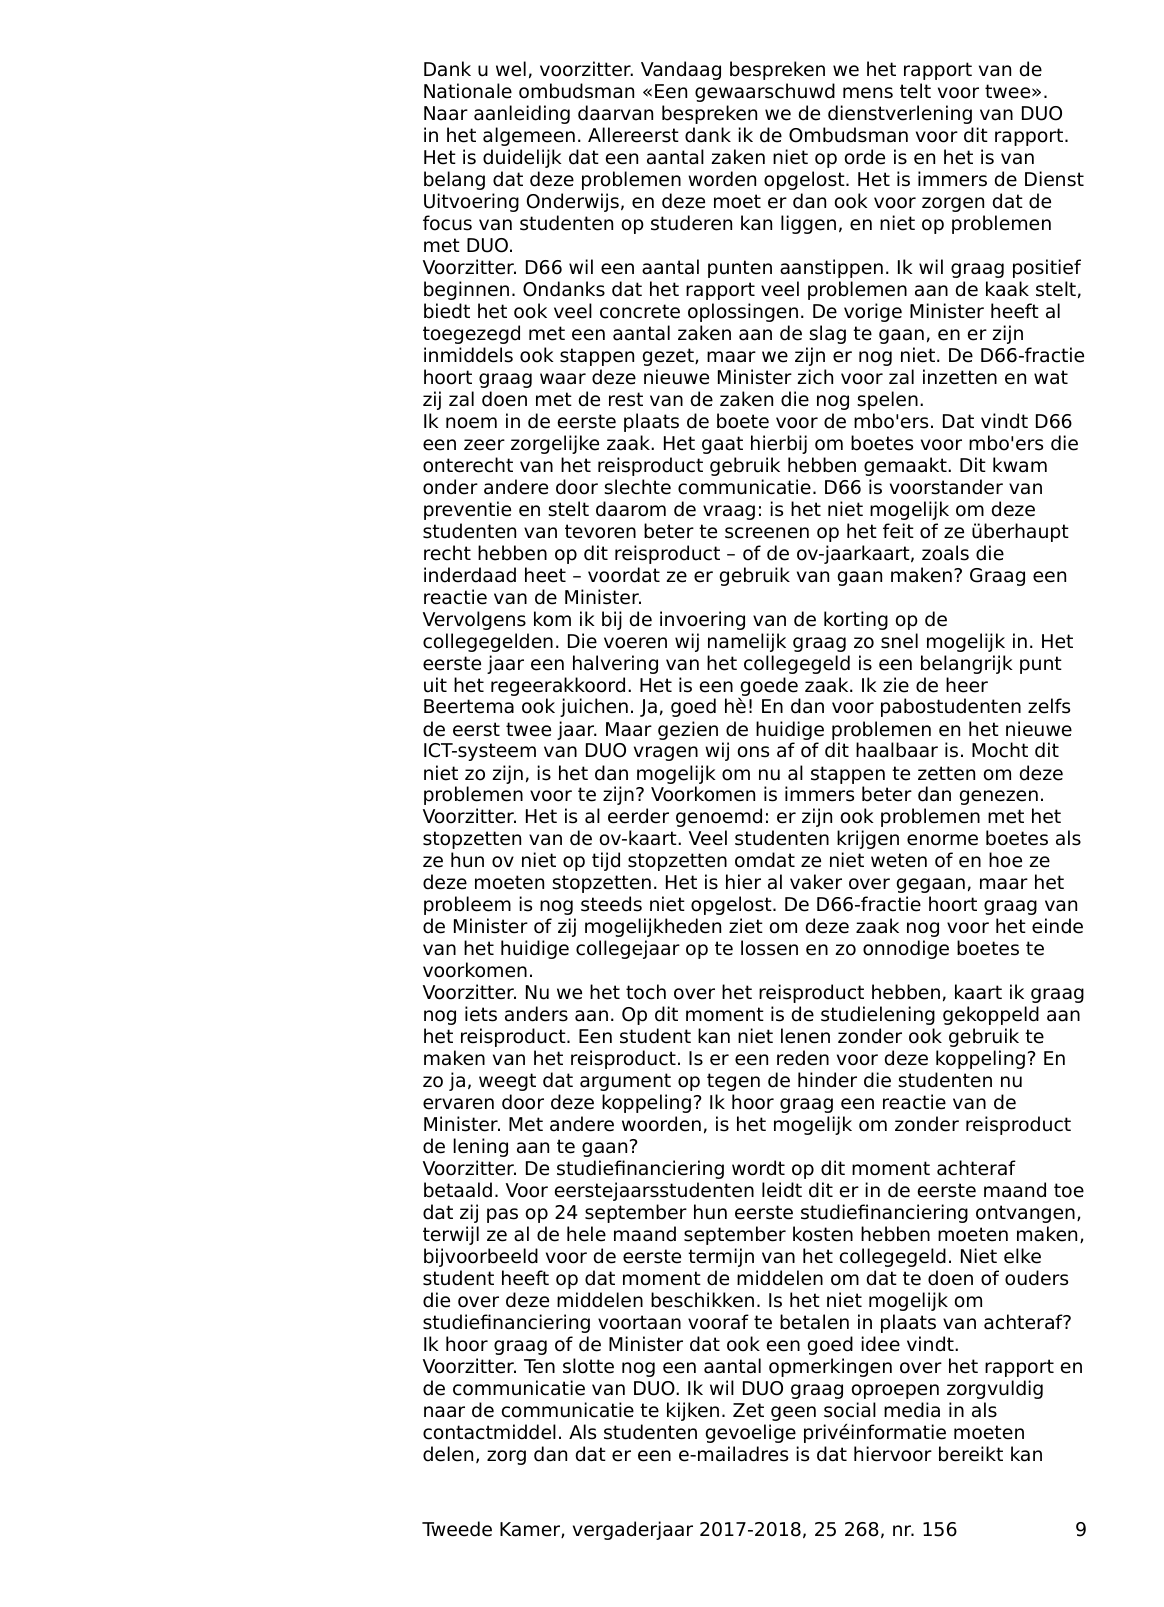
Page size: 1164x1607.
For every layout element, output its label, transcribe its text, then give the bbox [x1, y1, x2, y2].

text Voorzitter. Nu we het toch over het reisproduct hebben, kaart ik graag nog iets anders aan. Op dit moment is de studielening gekoppeld aan het reisproduct. Een student kan niet lenen zonder ook gebruik te maken van het reisproduct. Is er een reden voor deze koppeling? En zo ja, weegt dat argument op tegen de hinder die studenten nu ervaren door deze koppeling? Ik hoor graag een reactie van de Minister. Met andere woorden, is het mogelijk om zonder reisproduct de lening aan te gaan? [422, 982, 1087, 1158]
text Voorzitter. Het is al eerder genoemd: er zijn ook problemen met het stopzetten van de ov-kaart. Veel studenten krijgen enorme boetes als ze hun ov niet op tijd stopzetten omdat ze niet weten of en hoe ze deze moeten stopzetten. Het is hier al vaker over gegaan, maar het probleem is nog steeds niet opgelost. De D66-fractie hoort graag van de Minister of zij mogelijkheden ziet om deze zaak nog voor het einde van het huidige collegejaar op te lossen en zo onnodige boetes te voorkomen. [422, 806, 1087, 982]
text Voorzitter. De studiefinanciering wordt op dit moment achteraf betaald. Voor eerstejaarsstudenten leidt dit er in de eerste maand toe dat zij pas op 24 september hun eerste studiefinanciering ontvangen, terwijl ze al de hele maand september kosten hebben moeten maken, bijvoorbeeld voor de eerste termijn van het collegegeld. Niet elke student heeft op dat moment de middelen om dat te doen of ouders die over deze middelen beschikken. Is het niet mogelijk om studiefinanciering voortaan vooraf te betalen in plaats van achteraf? Ik hoor graag of de Minister dat ook een goed idee vindt. [422, 1158, 1087, 1356]
text Vervolgens kom ik bij de invoering van de korting op de collegegelden. Die voeren wij namelijk graag zo snel mogelijk in. Het eerste jaar een halvering van het collegegeld is een belangrijk punt uit het regeerakkoord. Het is een goede zaak. Ik zie de heer Beertema ook juichen. Ja, goed hè! En dan voor pabostudenten zelfs de eerst twee jaar. Maar gezien de huidige problemen en het nieuwe ICT-systeem van DUO vragen wij ons af of dit haalbaar is. Mocht dit niet zo zijn, is het dan mogelijk om nu al stappen te zetten om deze problemen voor te zijn? Voorkomen is immers beter dan genezen. [422, 608, 1087, 806]
text Dank u wel, voorzitter. Vandaag bespreken we het rapport van de Nationale ombudsman «Een gewaarschuwd mens telt voor twee». Naar aanleiding daarvan bespreken we de dienstverlening van DUO in het algemeen. Allereerst dank ik de Ombudsman voor dit rapport. Het is duidelijk dat een aantal zaken niet op orde is en het is van belang dat deze problemen worden opgelost. Het is immers de Dienst Uitvoering Onderwijs, en deze moet er dan ook voor zorgen dat de focus van studenten op studeren kan liggen, en niet op problemen met DUO. [422, 59, 1087, 257]
text Ik noem in de eerste plaats de boete voor de mbo'ers. Dat vindt D66 een zeer zorgelijke zaak. Het gaat hierbij om boetes voor mbo'ers die onterecht van het reisproduct gebruik hebben gemaakt. Dit kwam onder andere door slechte communicatie. D66 is voorstander van preventie en stelt daarom de vraag: is het niet mogelijk om deze studenten van tevoren beter te screenen op het feit of ze überhaupt recht hebben op dit reisproduct – of de ov-jaarkaart, zoals die inderdaad heet – voordat ze er gebruik van gaan maken? Graag een reactie van de Minister. [422, 411, 1087, 608]
text Voorzitter. Ten slotte nog een aantal opmerkingen over het rapport en de communicatie van DUO. Ik wil DUO graag oproepen zorgvuldig naar de communicatie te kijken. Zet geen social media in als contactmiddel. Als studenten gevoelige privéinformatie moeten delen, zorg dan dat er een e-mailadres is dat hiervoor bereikt kan [422, 1356, 1087, 1466]
text Voorzitter. D66 wil een aantal punten aanstippen. Ik wil graag positief beginnen. Ondanks dat het rapport veel problemen aan de kaak stelt, biedt het ook veel concrete oplossingen. De vorige Minister heeft al toegezegd met een aantal zaken aan de slag te gaan, en er zijn inmiddels ook stappen gezet, maar we zijn er nog niet. De D66-fractie hoort graag waar deze nieuwe Minister zich voor zal inzetten en wat zij zal doen met de rest van de zaken die nog spelen. [422, 257, 1087, 411]
